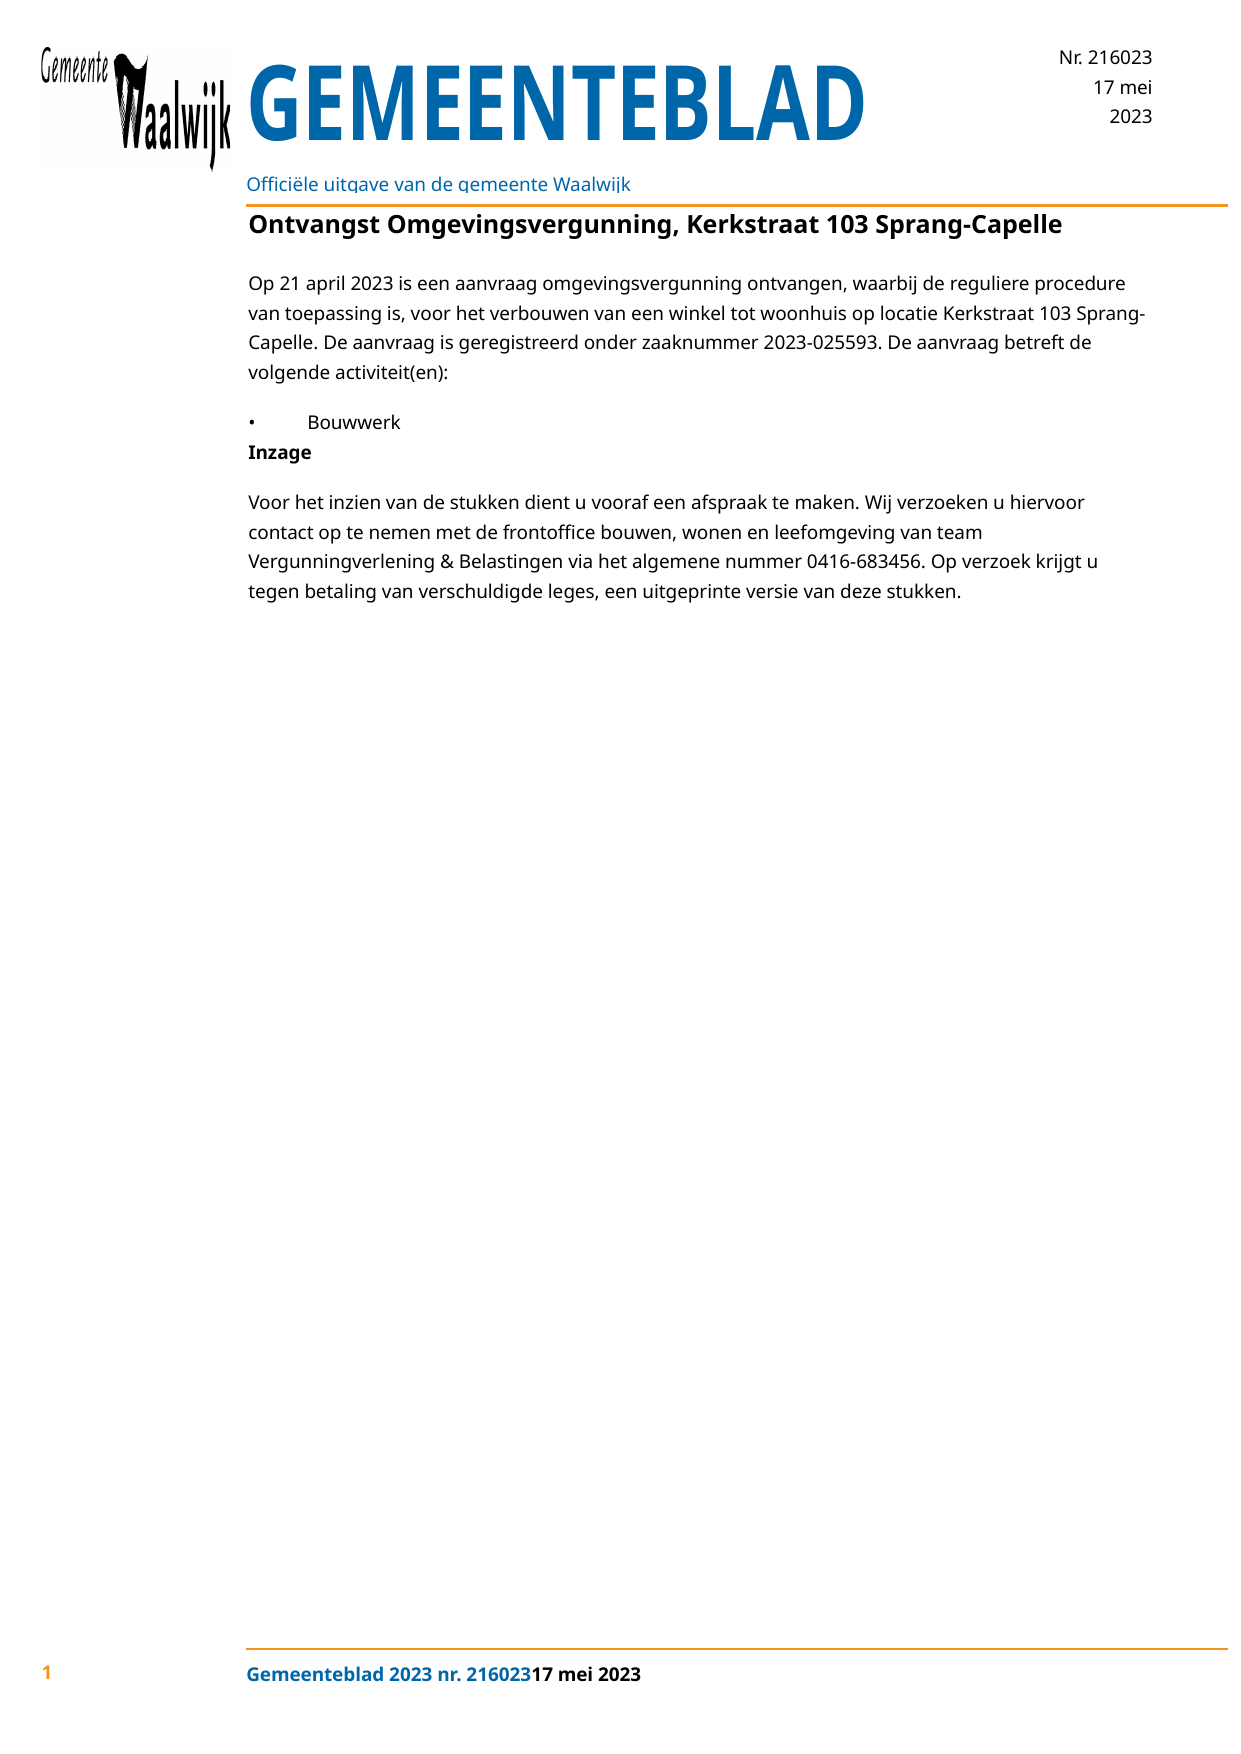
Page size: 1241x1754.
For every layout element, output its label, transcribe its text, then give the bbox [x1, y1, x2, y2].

text Voor het inzien van de stukken dient u vooraf een afspraak te maken. Wij verzoeken u hiervoor contact op te nemen met de frontoffice bouwen, wonen en leefomgeving van team Vergunningverlening & Belastingen via het algemene nummer 0416-683456. Op verzoek krijgt u tegen betaling van verschuldigde leges, een uitgeprinte versie van deze stukken. [248, 489, 1152, 604]
text Ontvangst Omgevingsvergunning, Kerkstraat 103 Sprang-Capelle [248, 207, 1152, 241]
list Bouwwerk [248, 409, 1152, 435]
picture [41, 47, 231, 172]
text Op 21 april 2023 is een aanvraag omgevingsvergunning ontvangen, waarbij de reguliere procedure van toepassing is, voor het verbouwen van een winkel tot woonhuis op locatie Kerkstraat 103 Sprang-Capelle. De aanvraag is geregistreerd onder zaaknummer 2023-025593. De aanvraag betreft de volgende activiteit(en): [248, 270, 1152, 385]
text Inzage [248, 439, 1152, 465]
